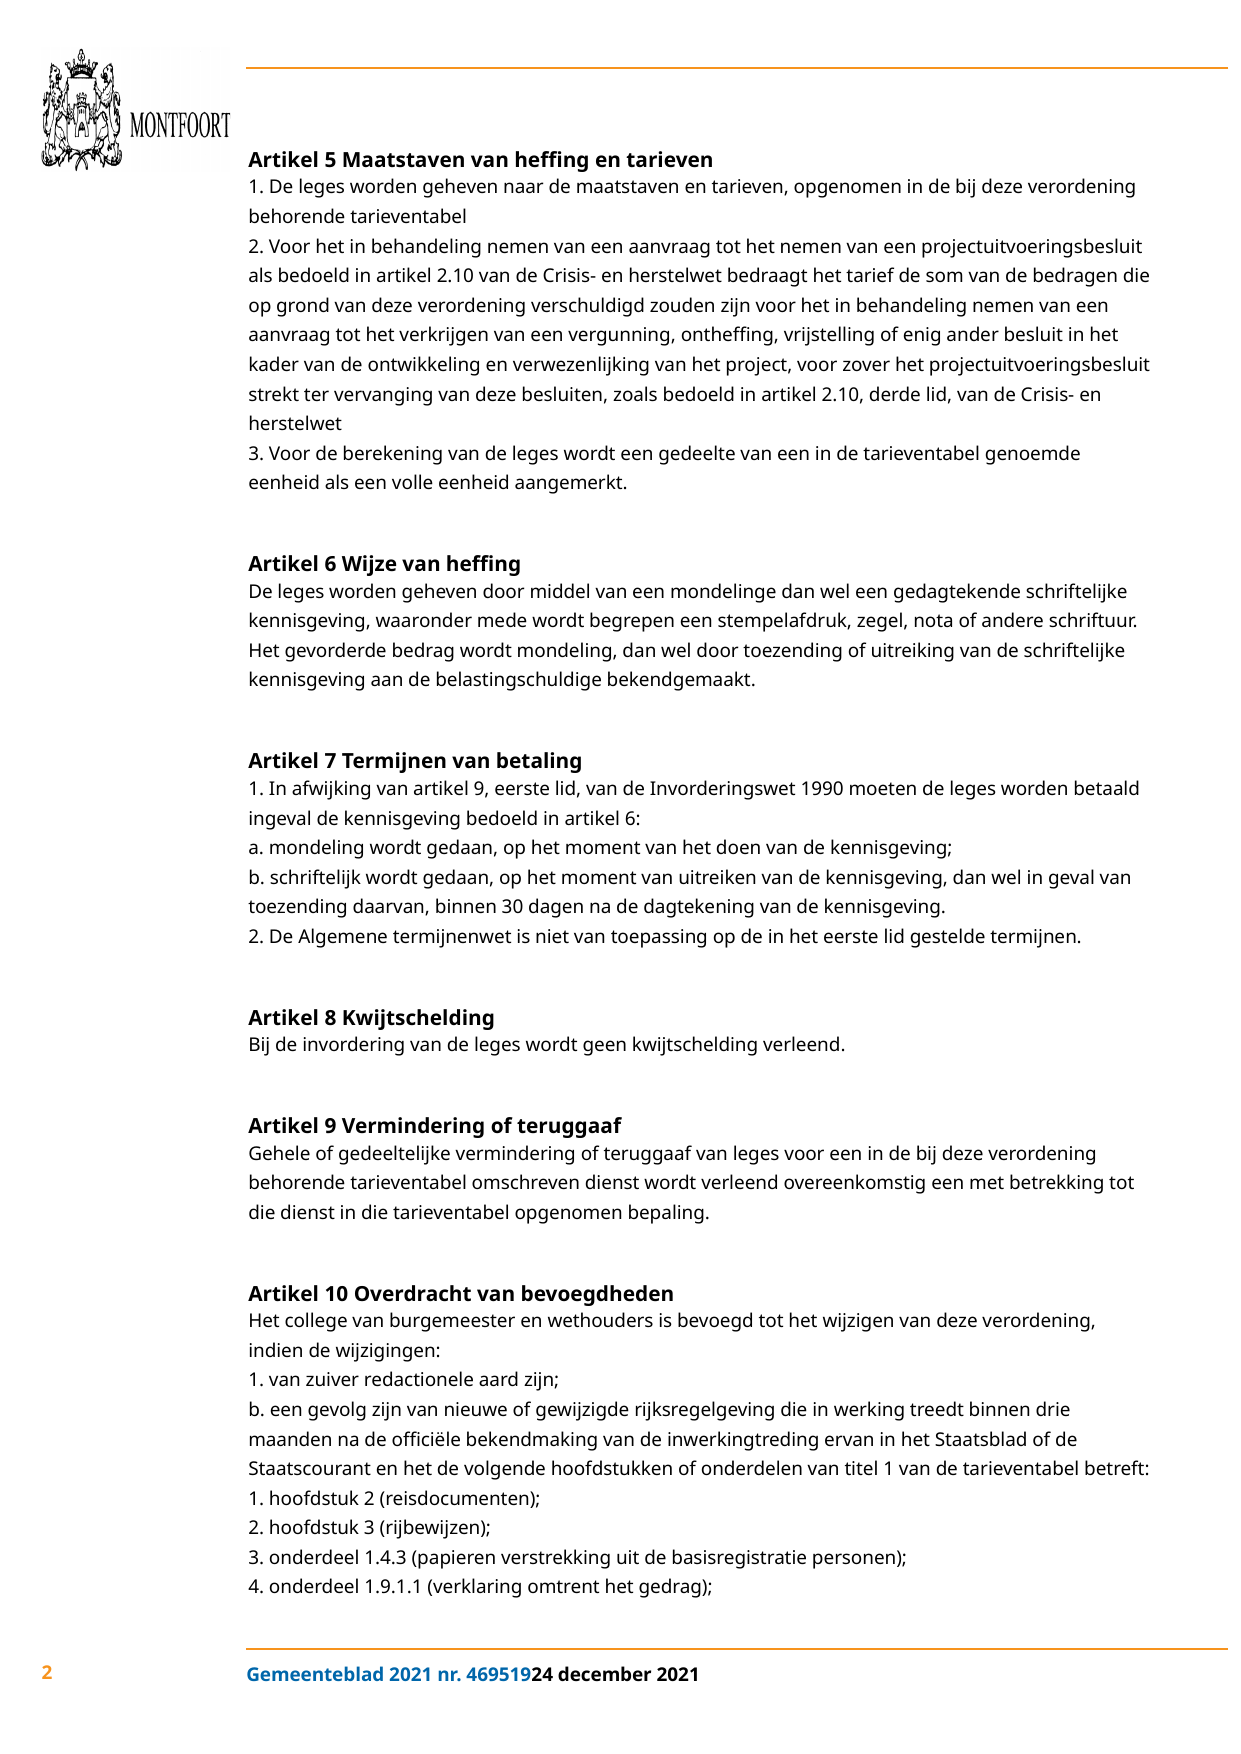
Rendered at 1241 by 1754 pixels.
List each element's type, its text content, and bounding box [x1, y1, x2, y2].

text 3. onderdeel 1.4.3 (papieren verstrekking uit de basisregistratie personen); [248, 1544, 1152, 1570]
text Artikel 8 Kwijtschelding [248, 1003, 1152, 1031]
picture [41, 47, 231, 172]
text 1. hoofdstuk 2 (reisdocumenten); [248, 1485, 1152, 1511]
text 2. Voor het in behandeling nemen van een aanvraag tot het nemen van een projectuitvoeringsbesluit als bedoeld in artikel 2.10 van de Crisis- en herstelwet bedraagt het tarief de som van de bedragen die op grond van deze verordening verschuldigd zouden zijn voor het in behandeling nemen van een aanvraag tot het verkrijgen van een vergunning, ontheffing, vrijstelling of enig ander besluit in het kader van de ontwikkeling en verwezenlijking van het project, voor zover het projectuitvoeringsbesluit strekt ter vervanging van deze besluiten, zoals bedoeld in artikel 2.10, derde lid, van de Crisis- en herstelwet [248, 233, 1152, 436]
text Artikel 7 Termijnen van betaling [248, 747, 1152, 775]
text Artikel 10 Overdracht van bevoegdheden [248, 1279, 1152, 1307]
text 3. Voor de berekening van de leges wordt een gedeelte van een in de tarieventabel genoemde eenheid als een volle eenheid aangemerkt. [248, 440, 1152, 495]
text Artikel 6 Wijze van heffing [248, 549, 1152, 578]
text b. schriftelijk wordt gedaan, op het moment van uitreiken van de kennisgeving, dan wel in geval van toezending daarvan, binnen 30 dagen na de dagtekening van de kennisgeving. [248, 864, 1152, 919]
text b. een gevolg zijn van nieuwe of gewijzigde rijksregelgeving die in werking treedt binnen drie maanden na de officiële bekendmaking van de inwerkingtreding ervan in het Staatsblad of de Staatscourant en het de volgende hoofdstukken of onderdelen van titel 1 van de tarieventabel betreft: [248, 1396, 1152, 1481]
text 1. In afwijking van artikel 9, eerste lid, van de Invorderingswet 1990 moeten de leges worden betaald ingeval de kennisgeving bedoeld in artikel 6: [248, 775, 1152, 830]
text Artikel 5 Maatstaven van heffing en tarieven [248, 145, 1152, 174]
text Bij de invordering van de leges wordt geen kwijtschelding verleend. [248, 1031, 1152, 1057]
text Gehele of gedeeltelijke vermindering of teruggaaf van leges voor een in de bij deze verordening behorende tarieventabel omschreven dienst wordt verleend overeenkomstig een met betrekking tot die dienst in die tarieventabel opgenomen bepaling. [248, 1140, 1152, 1225]
text 1. De leges worden geheven naar de maatstaven en tarieven, opgenomen in de bij deze verordening behorende tarieventabel [248, 174, 1152, 229]
text De leges worden geheven door middel van een mondelinge dan wel een gedagtekende schriftelijke kennisgeving, waaronder mede wordt begrepen een stempelafdruk, zegel, nota of andere schriftuur. Het gevorderde bedrag wordt mondeling, dan wel door toezending of uitreiking van de schriftelijke kennisgeving aan de belastingschuldige bekendgemaakt. [248, 578, 1152, 692]
text Artikel 9 Vermindering of teruggaaf [248, 1111, 1152, 1140]
text Het college van burgemeester en wethouders is bevoegd tot het wijzigen van deze verordening, indien de wijzigingen: [248, 1307, 1152, 1363]
text 2. hoofdstuk 3 (rijbewijzen); [248, 1514, 1152, 1540]
text 2. De Algemene termijnenwet is niet van toepassing op de in het eerste lid gestelde termijnen. [248, 923, 1152, 949]
text a. mondeling wordt gedaan, op het moment van het doen van de kennisgeving; [248, 834, 1152, 860]
text 4. onderdeel 1.9.1.1 (verklaring omtrent het gedrag); [248, 1574, 1152, 1599]
text 1. van zuiver redactionele aard zijn; [248, 1367, 1152, 1392]
